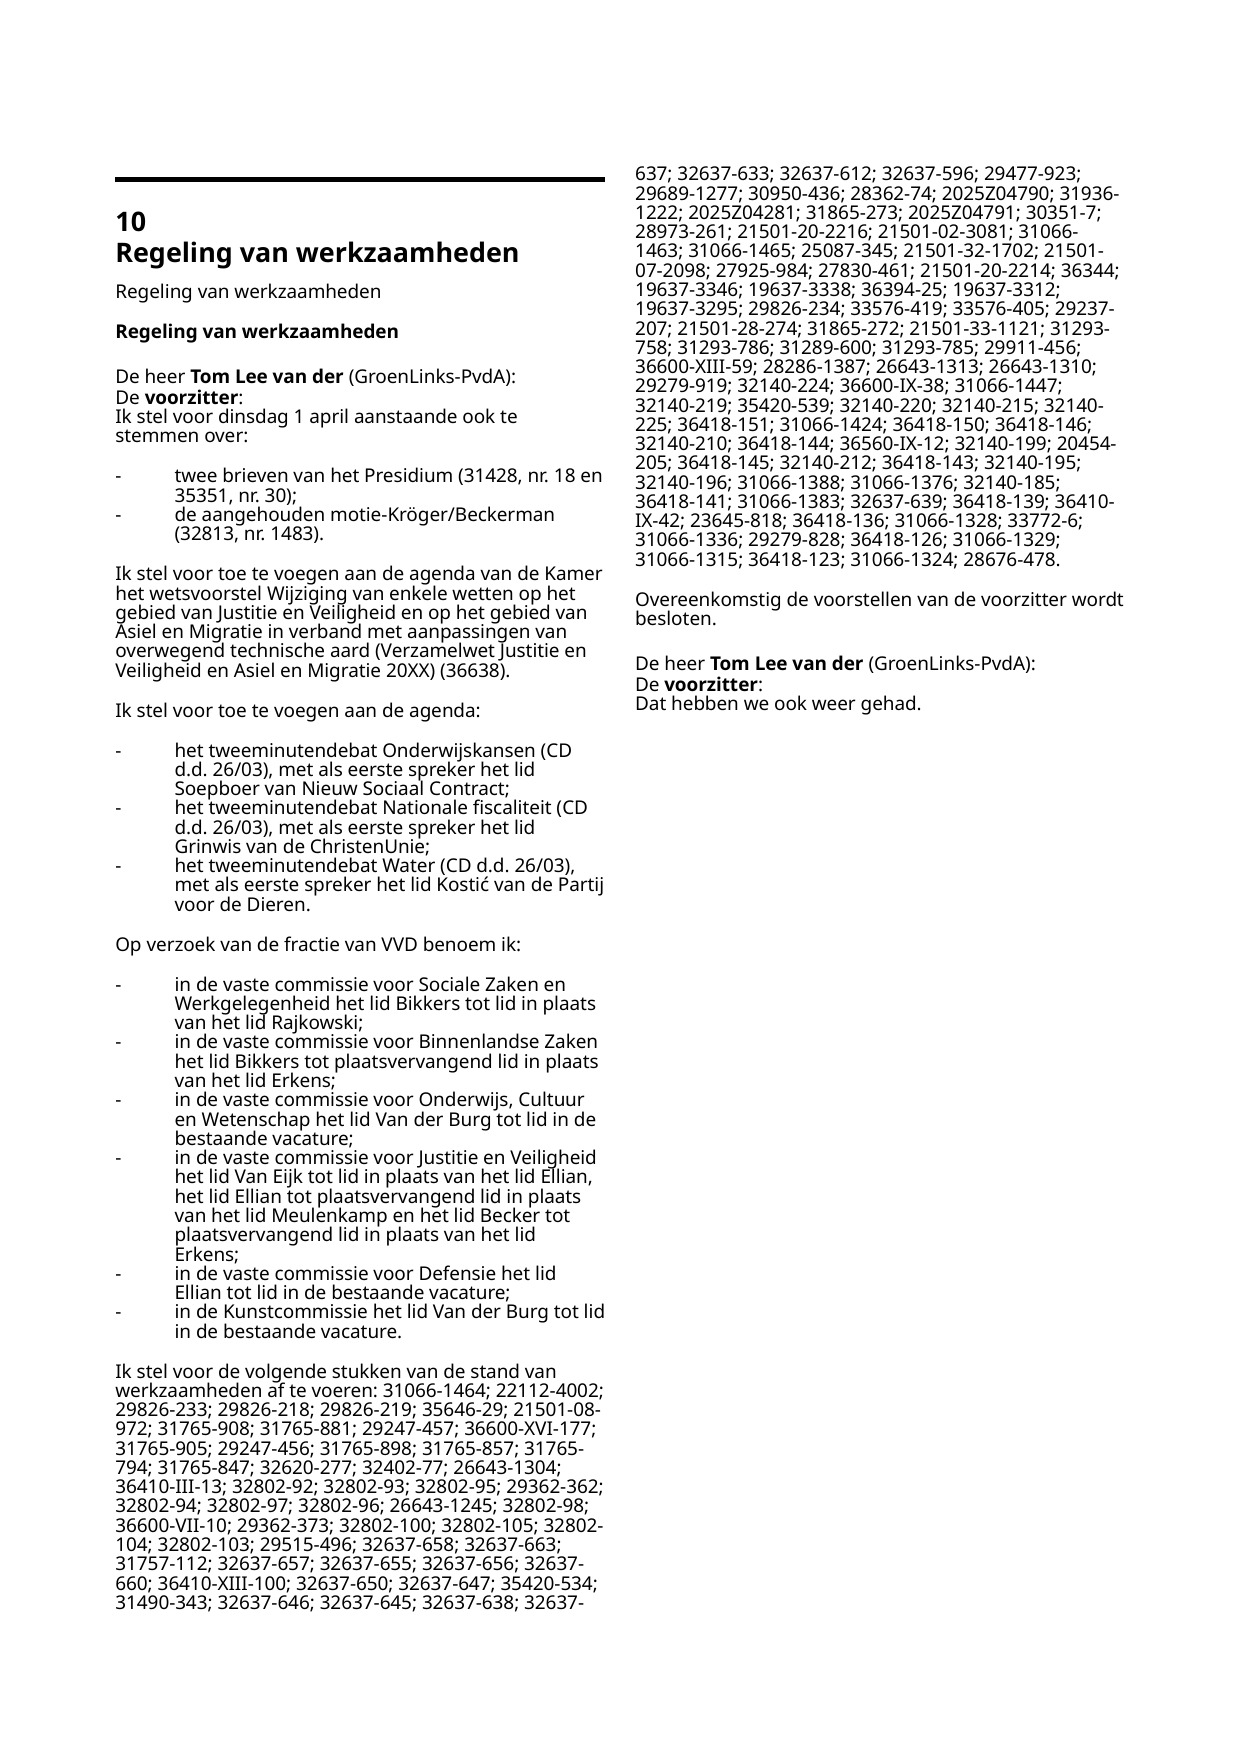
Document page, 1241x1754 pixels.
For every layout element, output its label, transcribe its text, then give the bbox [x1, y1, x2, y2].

list in de vaste commissie voor Justitie en Veiligheid het lid Van Eijk tot lid in plaats van het lid Ellian, het lid Ellian tot plaatsvervangend lid in plaats van het lid Meulenkamp en het lid Becker tot plaatsvervangend lid in plaats van het lid Erkens; [115, 1149, 605, 1265]
list de aangehouden motie-Kröger/Beckerman (32813, nr. 1483). [115, 506, 605, 544]
text Regeling van werkzaamheden [115, 239, 605, 283]
text De heer Tom Lee van der (GroenLinks-PvdA): [635, 650, 1125, 676]
text Ik stel voor de volgende stukken van de stand van werkzaamheden af te voeren: 31066-1464; 22112-4002; 29826-233; 29826-218; 29826-219; 35646-29; 21501-08-972; 31765-908; 31765-881; 29247-457; 36600-XVI-177; 31765-905; 29247-456; 31765-898; 31765-857; 31765-794; 31765-847; 32620-277; 32402-77; 26643-1304; 36410-III-13; 32802-92; 32802-93; 32802-95; 29362-362; 32802-94; 32802-97; 32802-96; 26643-1245; 32802-98; 36600-VII-10; 29362-373; 32802-100; 32802-105; 32802-104; 32802-103; 29515-496; 32637-658; 32637-663; 31757-112; 32637-657; 32637-655; 32637-656; 32637-660; 36410-XIII-100; 32637-650; 32637-647; 35420-534; 31490-343; 32637-646; 32637-645; 32637-638; 32637- [115, 1363, 605, 1613]
list in de vaste commissie voor Onderwijs, Cultuur en Wetenschap het lid Van der Burg tot lid in de bestaande vacature; [115, 1091, 605, 1149]
list in de vaste commissie voor Binnenlandse Zaken het lid Bikkers tot plaatsvervangend lid in plaats van het lid Erkens; [115, 1033, 605, 1091]
text Ik stel voor dinsdag 1 april aanstaande ook te stemmen over: [115, 408, 605, 447]
text Ik stel voor toe te voegen aan de agenda: [115, 702, 605, 721]
text Regeling van werkzaamheden [115, 323, 605, 342]
list het tweeminutendebat Water (CD d.d. 26/03), met als eerste spreker het lid Kostić van de Partij voor de Dieren. [115, 857, 605, 915]
text Ik stel voor toe te voegen aan de agenda van de Kamer het wetsvoorstel Wijziging van enkele wetten op het gebied van Justitie en Veiligheid en op het gebied van Asiel en Migratie in verband met aanpassingen van overwegend technische aard (Verzamelwet Justitie en Veiligheid en Asiel en Migratie 20XX) (36638). [115, 565, 605, 681]
list in de vaste commissie voor Defensie het lid Ellian tot lid in de bestaande vacature; [115, 1265, 605, 1303]
list het tweeminutendebat Onderwijskansen (CD d.d. 26/03), met als eerste spreker het lid Soepboer van Nieuw Sociaal Contract; [115, 742, 605, 799]
list in de vaste commissie voor Sociale Zaken en Werkgelegenheid het lid Bikkers tot lid in plaats van het lid Rajkowski; [115, 976, 605, 1033]
text 10 [115, 203, 605, 239]
text Op verzoek van de fractie van VVD benoem ik: [115, 936, 605, 955]
text De heer Tom Lee van der (GroenLinks-PvdA): [115, 363, 605, 389]
list in de Kunstcommissie het lid Van der Burg tot lid in de bestaande vacature. [115, 1303, 605, 1342]
text De voorzitter: [635, 676, 1125, 695]
text Regeling van werkzaamheden [115, 283, 605, 302]
text 637; 32637-633; 32637-612; 32637-596; 29477-923; 29689-1277; 30950-436; 28362-74; 2025Z04790; 31936-1222; 2025Z04281; 31865-273; 2025Z04791; 30351-7; 28973-261; 21501-20-2216; 21501-02-3081; 31066-1463; 31066-1465; 25087-345; 21501-32-1702; 21501-07-2098; 27925-984; 27830-461; 21501-20-2214; 36344; 19637-3346; 19637-3338; 36394-25; 19637-3312; 19637-3295; 29826-234; 33576-419; 33576-405; 29237-207; 21501-28-274; 31865-272; 21501-33-1121; 31293-758; 31293-786; 31289-600; 31293-785; 29911-456; 36600-XIII-59; 28286-1387; 26643-1313; 26643-1310; 29279-919; 32140-224; 36600-IX-38; 31066-1447; 32140-219; 35420-539; 32140-220; 32140-215; 32140-225; 36418-151; 31066-1424; 36418-150; 36418-146; 32140-210; 36418-144; 36560-IX-12; 32140-199; 20454-205; 36418-145; 32140-212; 36418-143; 32140-195; 32140-196; 31066-1388; 31066-1376; 32140-185; 36418-141; 31066-1383; 32637-639; 36418-139; 36410-IX-42; 23645-818; 36418-136; 31066-1328; 33772-6; 31066-1336; 29279-828; 36418-126; 31066-1329; 31066-1315; 36418-123; 31066-1324; 28676-478. [635, 165, 1125, 570]
list twee brieven van het Presidium (31428, nr. 18 en 35351, nr. 30); [115, 467, 605, 506]
text Overeenkomstig de voorstellen van de voorzitter wordt besloten. [635, 591, 1125, 629]
list het tweeminutendebat Nationale fiscaliteit (CD d.d. 26/03), met als eerste spreker het lid Grinwis van de ChristenUnie; [115, 799, 605, 857]
text De voorzitter: [115, 389, 605, 408]
text Dat hebben we ook weer gehad. [635, 695, 1125, 714]
